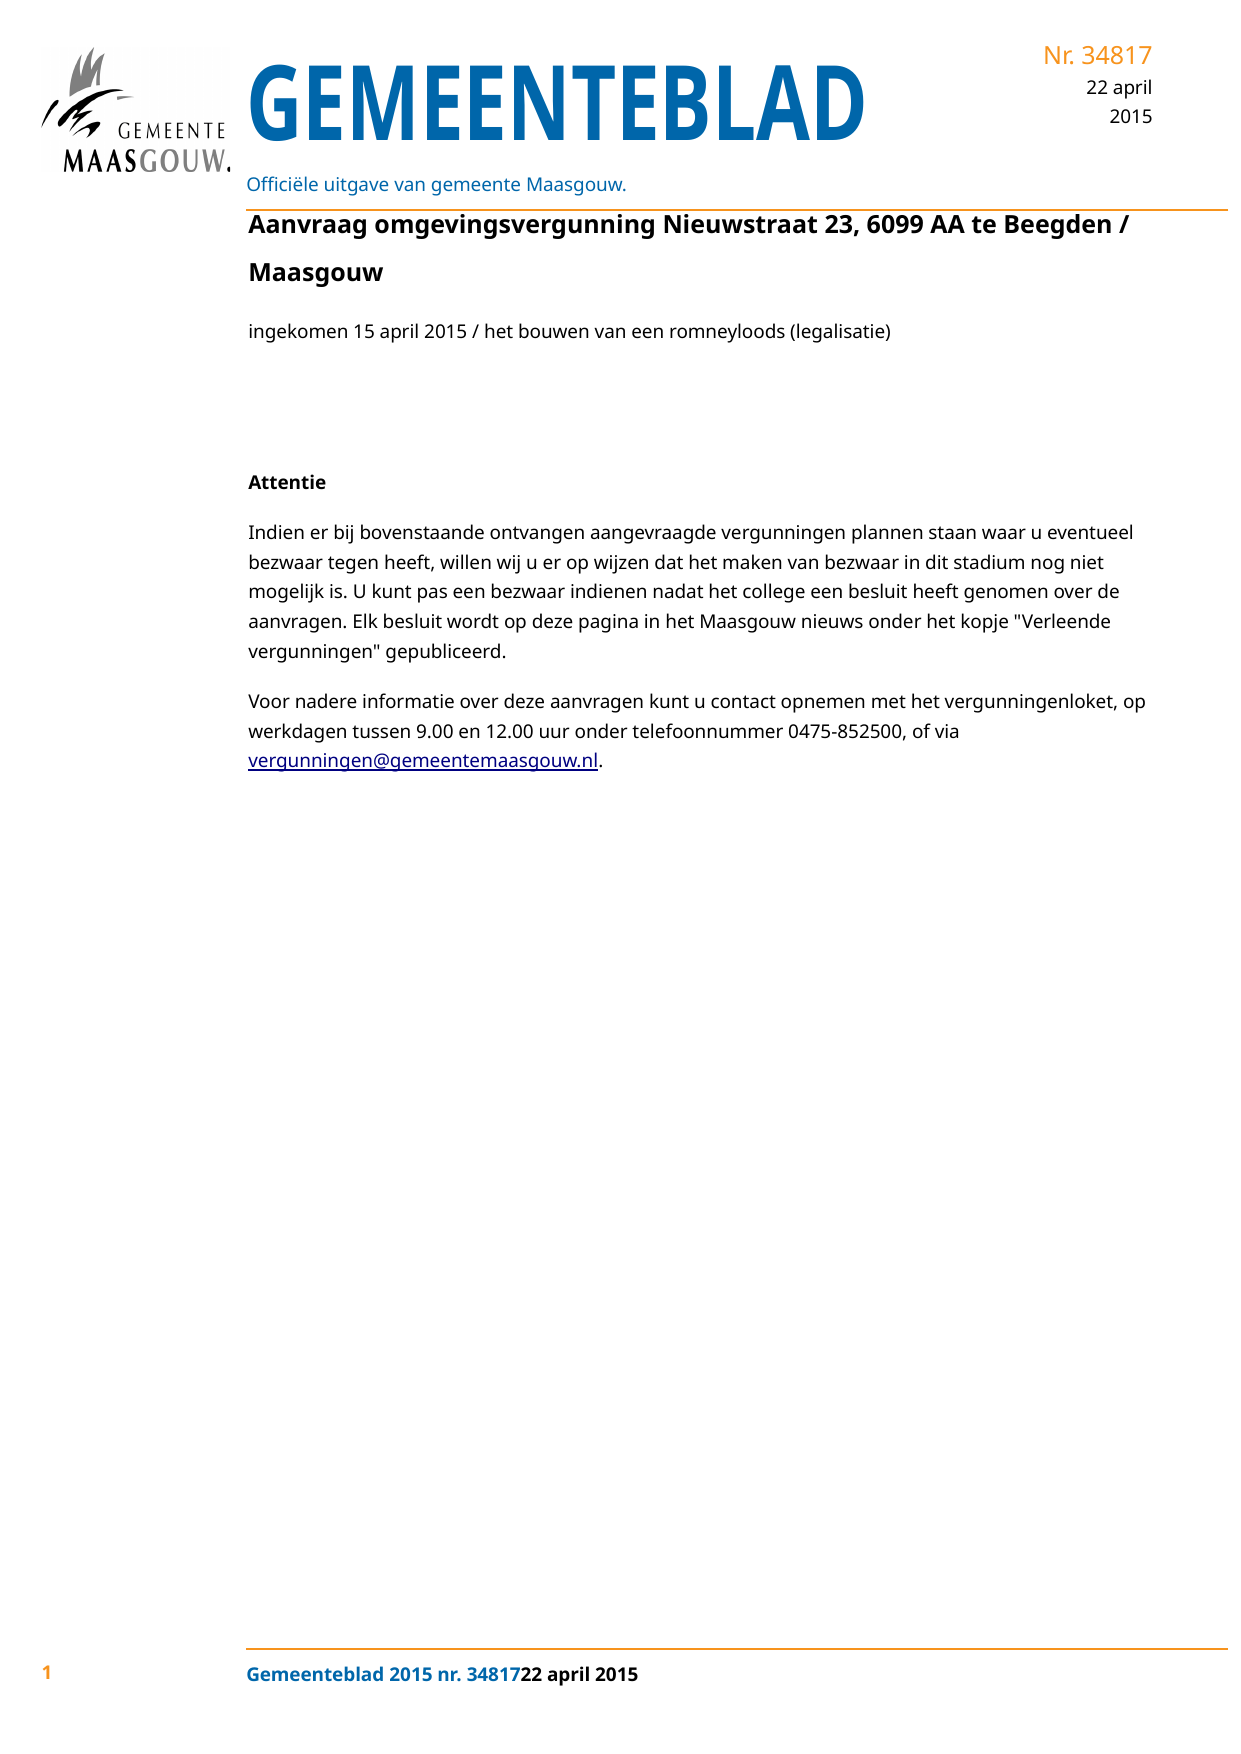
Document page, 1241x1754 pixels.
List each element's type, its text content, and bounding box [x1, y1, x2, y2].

text Aanvraag omgevingsvergunning Nieuwstraat 23, 6099 AA te Beegden / Maasgouw [248, 211, 1152, 288]
text Indien er bij bovenstaande ontvangen aangevraagde vergunningen plannen staan waar u eventueel bezwaar tegen heeft, willen wij u er op wijzen dat het maken van bezwaar in dit stadium nog niet mogelijk is. U kunt pas een bezwaar indienen nadat het college een besluit heeft genomen over de aanvragen. Elk besluit wordt op deze pagina in het Maasgouw nieuws onder het kopje "Verleende vergunningen" gepubliceerd. [248, 519, 1152, 664]
picture [41, 47, 231, 172]
text Voor nadere informatie over deze aanvragen kunt u contact opnemen met het vergunningenloket, op werkdagen tussen 9.00 en 12.00 uur onder telefoonnummer 0475-852500, of via vergunningen@gemeentemaasgouw.nl. [248, 688, 1152, 773]
text Attentie [248, 469, 1152, 495]
text ingekomen 15 april 2015 / het bouwen van een romneyloods (legalisatie) [248, 318, 1152, 344]
